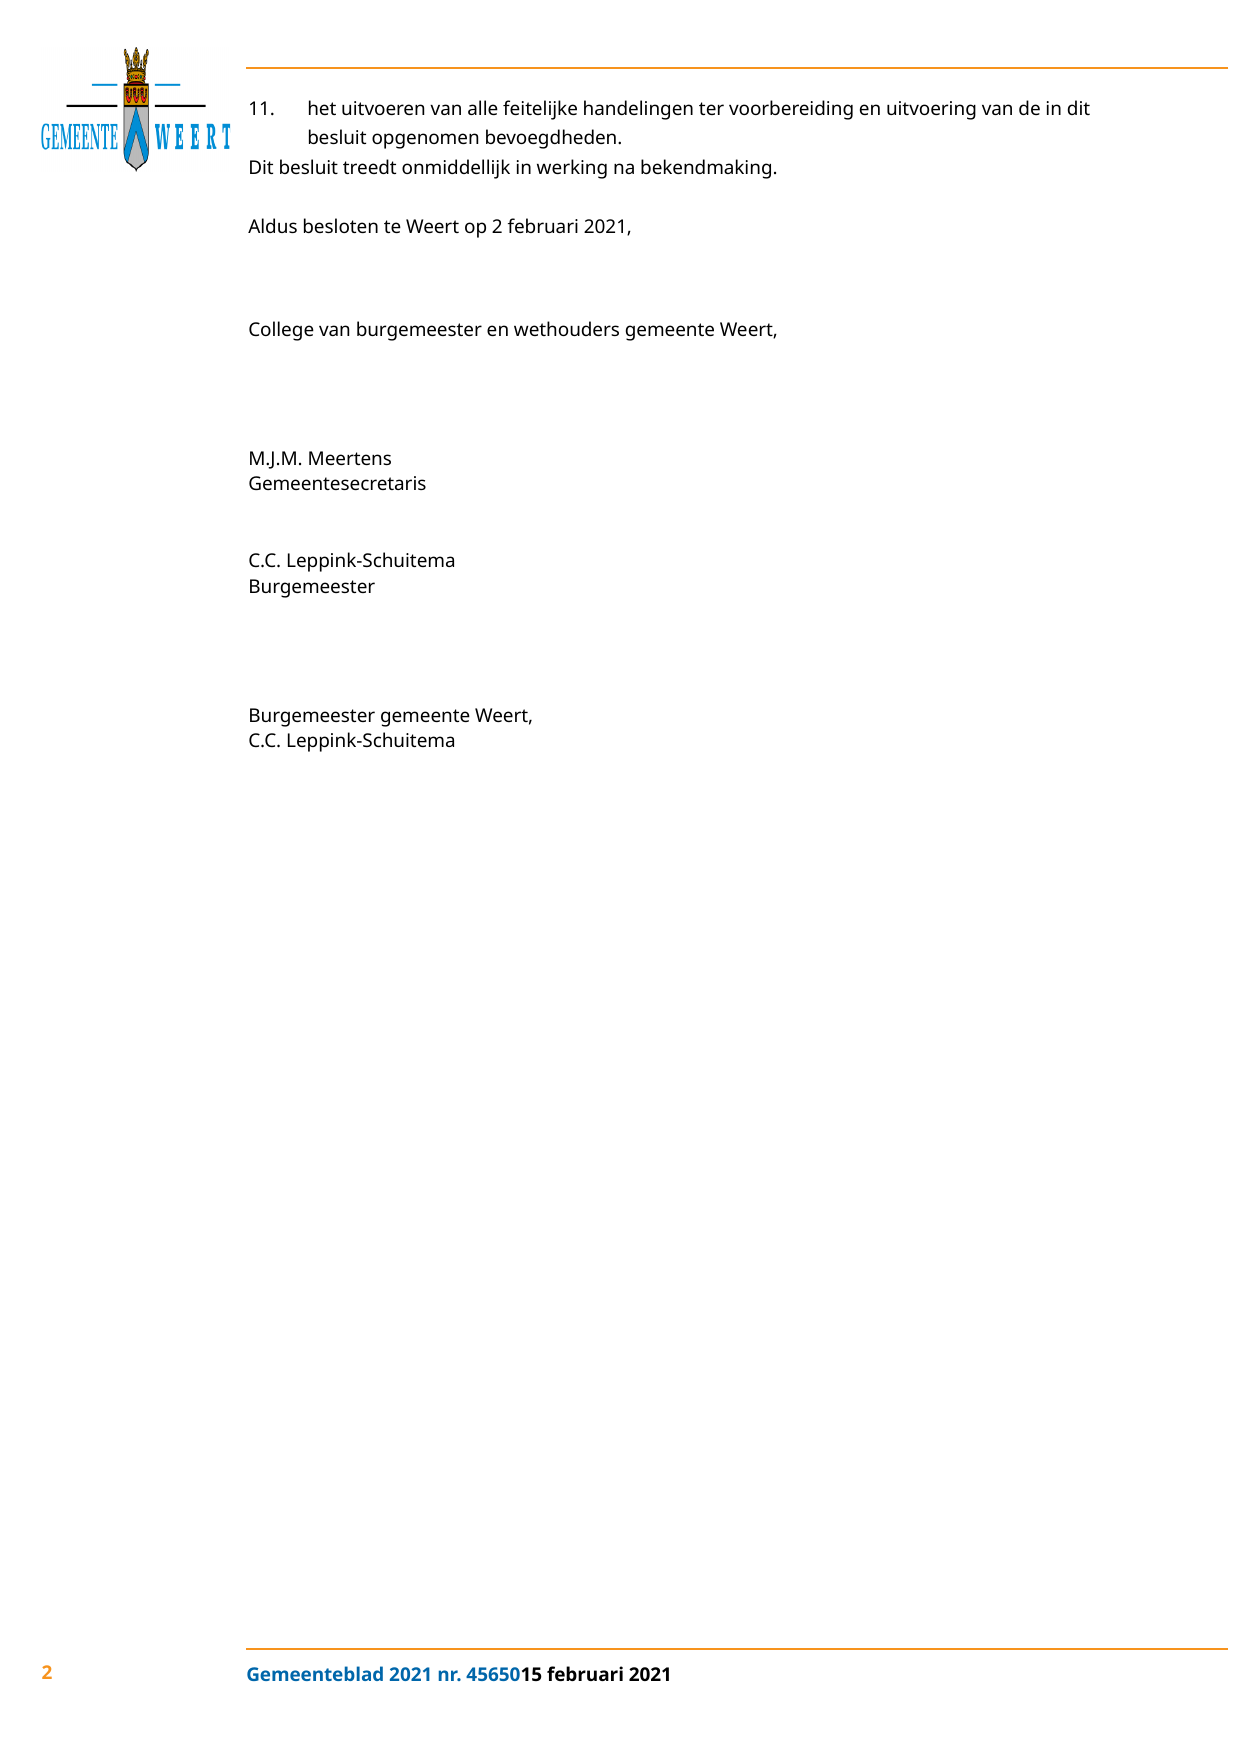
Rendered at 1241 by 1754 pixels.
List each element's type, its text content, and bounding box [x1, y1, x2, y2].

text Aldus besloten te Weert op 2 februari 2021, [248, 213, 1152, 239]
text Burgemeester gemeente Weert, [248, 702, 1152, 728]
text C.C. Leppink-Schuitema [248, 548, 1152, 573]
picture [41, 47, 231, 172]
text Burgemeester [248, 573, 1152, 599]
text C.C. Leppink-Schuitema [248, 728, 1152, 753]
text Dit besluit treedt onmiddellijk in werking na bekendmaking. [248, 154, 1152, 180]
text M.J.M. Meertens [248, 445, 1152, 470]
text Gemeentesecretaris [248, 470, 1152, 496]
list het uitvoeren van alle feitelijke handelingen ter voorbereiding en uitvoering van de in dit besluit opgenomen bevoegdheden. [248, 95, 1152, 150]
text College van burgemeester en wethouders gemeente Weert, [248, 316, 1152, 342]
